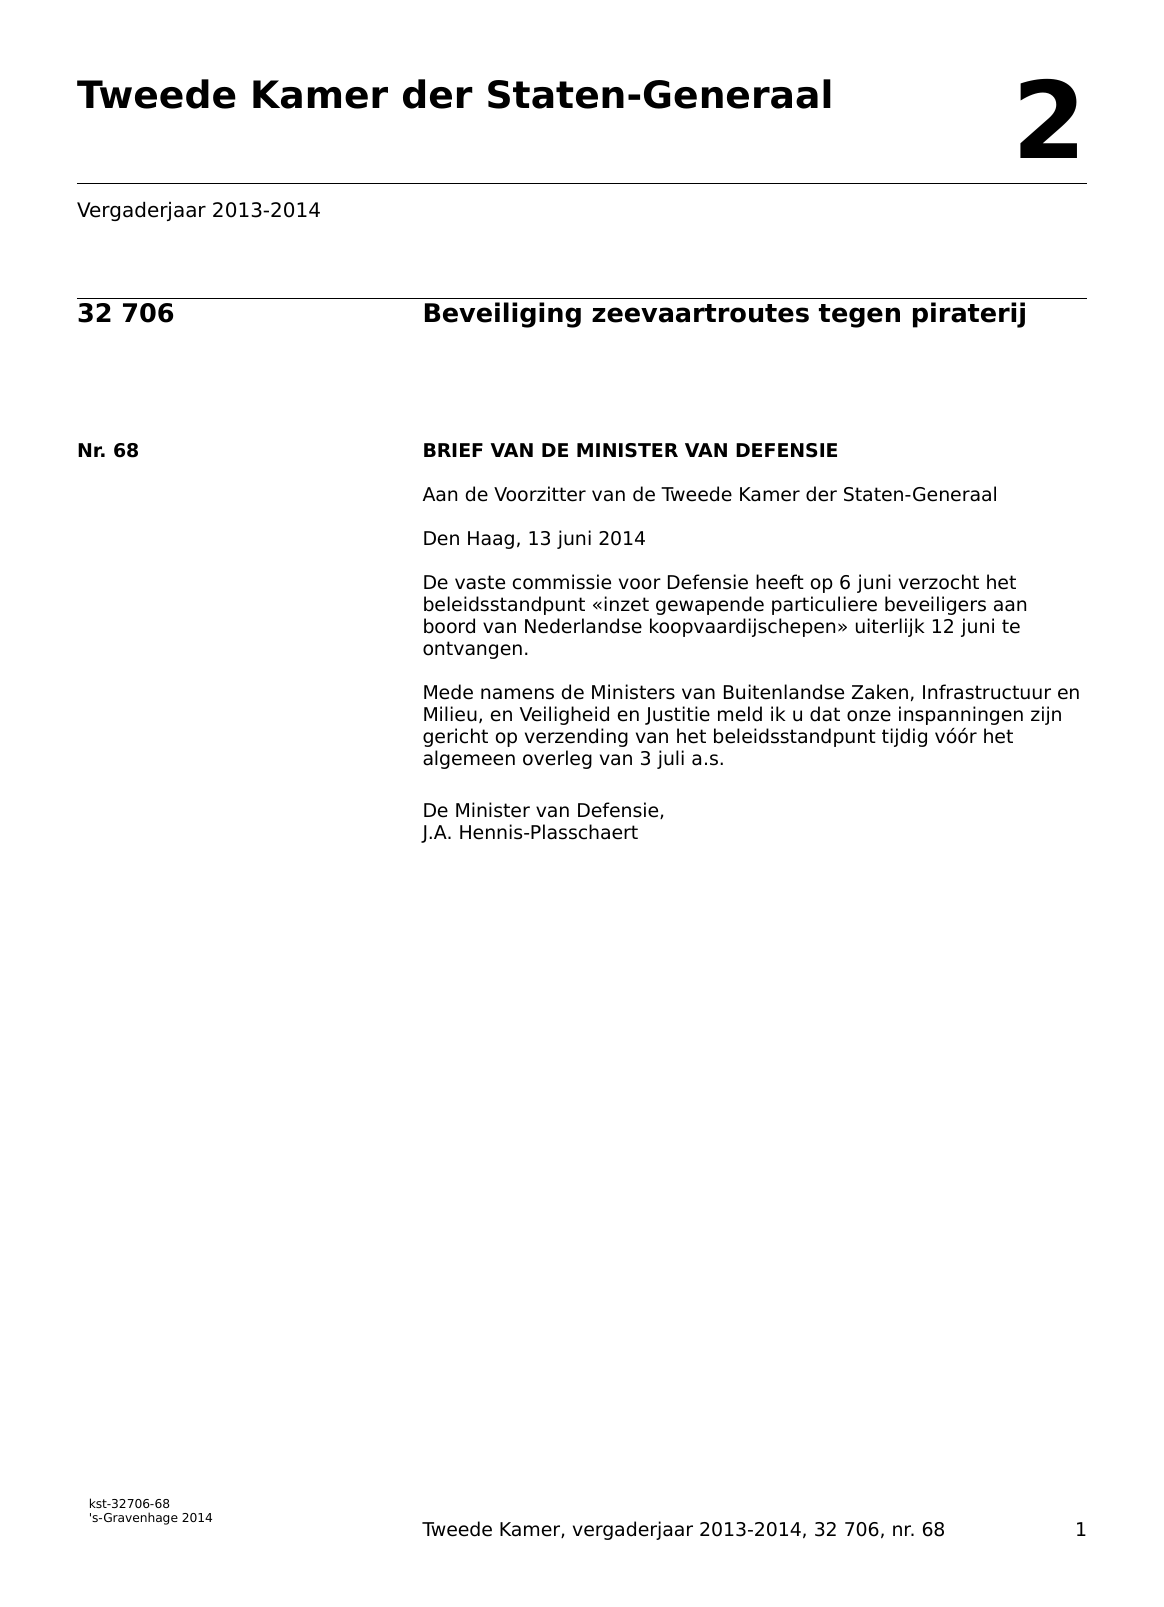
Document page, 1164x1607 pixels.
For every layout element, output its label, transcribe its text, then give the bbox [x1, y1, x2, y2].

subtitle 32 706 Beveiliging zeevaartroutes tegen piraterij [77, 299, 1087, 329]
text 's-Gravenhage 2014 [88, 1511, 323, 1525]
text Mede namens de Ministers van Buitenlandse Zaken, Infrastructuur en Milieu, en Veiligheid en Justitie meld ik u dat onze inspanningen zijn gericht op verzending van het beleidsstandpunt tijdig vóór het algemeen overleg van 3 juli a.s. [422, 682, 1087, 770]
text Den Haag, 13 juni 2014 [422, 528, 1087, 550]
subtitle Nr. 68 BRIEF VAN DE MINISTER VAN DEFENSIE [77, 440, 1087, 462]
text De Minister van Defensie, J.A. Hennis-Plasschaert [422, 800, 1087, 844]
table_header 2 [886, 59, 1087, 183]
table_header Tweede Kamer der Staten-Generaal [77, 59, 886, 183]
text De vaste commissie voor Defensie heeft op 6 juni verzocht het beleidsstandpunt «inzet gewapende particuliere beveiligers aan boord van Nederlandse koopvaardijschepen» uiterlijk 12 juni te ontvangen. [422, 572, 1087, 660]
text Aan de Voorzitter van de Tweede Kamer der Staten-Generaal [422, 484, 1087, 506]
table_cell Vergaderjaar 2013-2014 [77, 184, 1087, 298]
text kst-32706-68 [88, 1497, 323, 1511]
